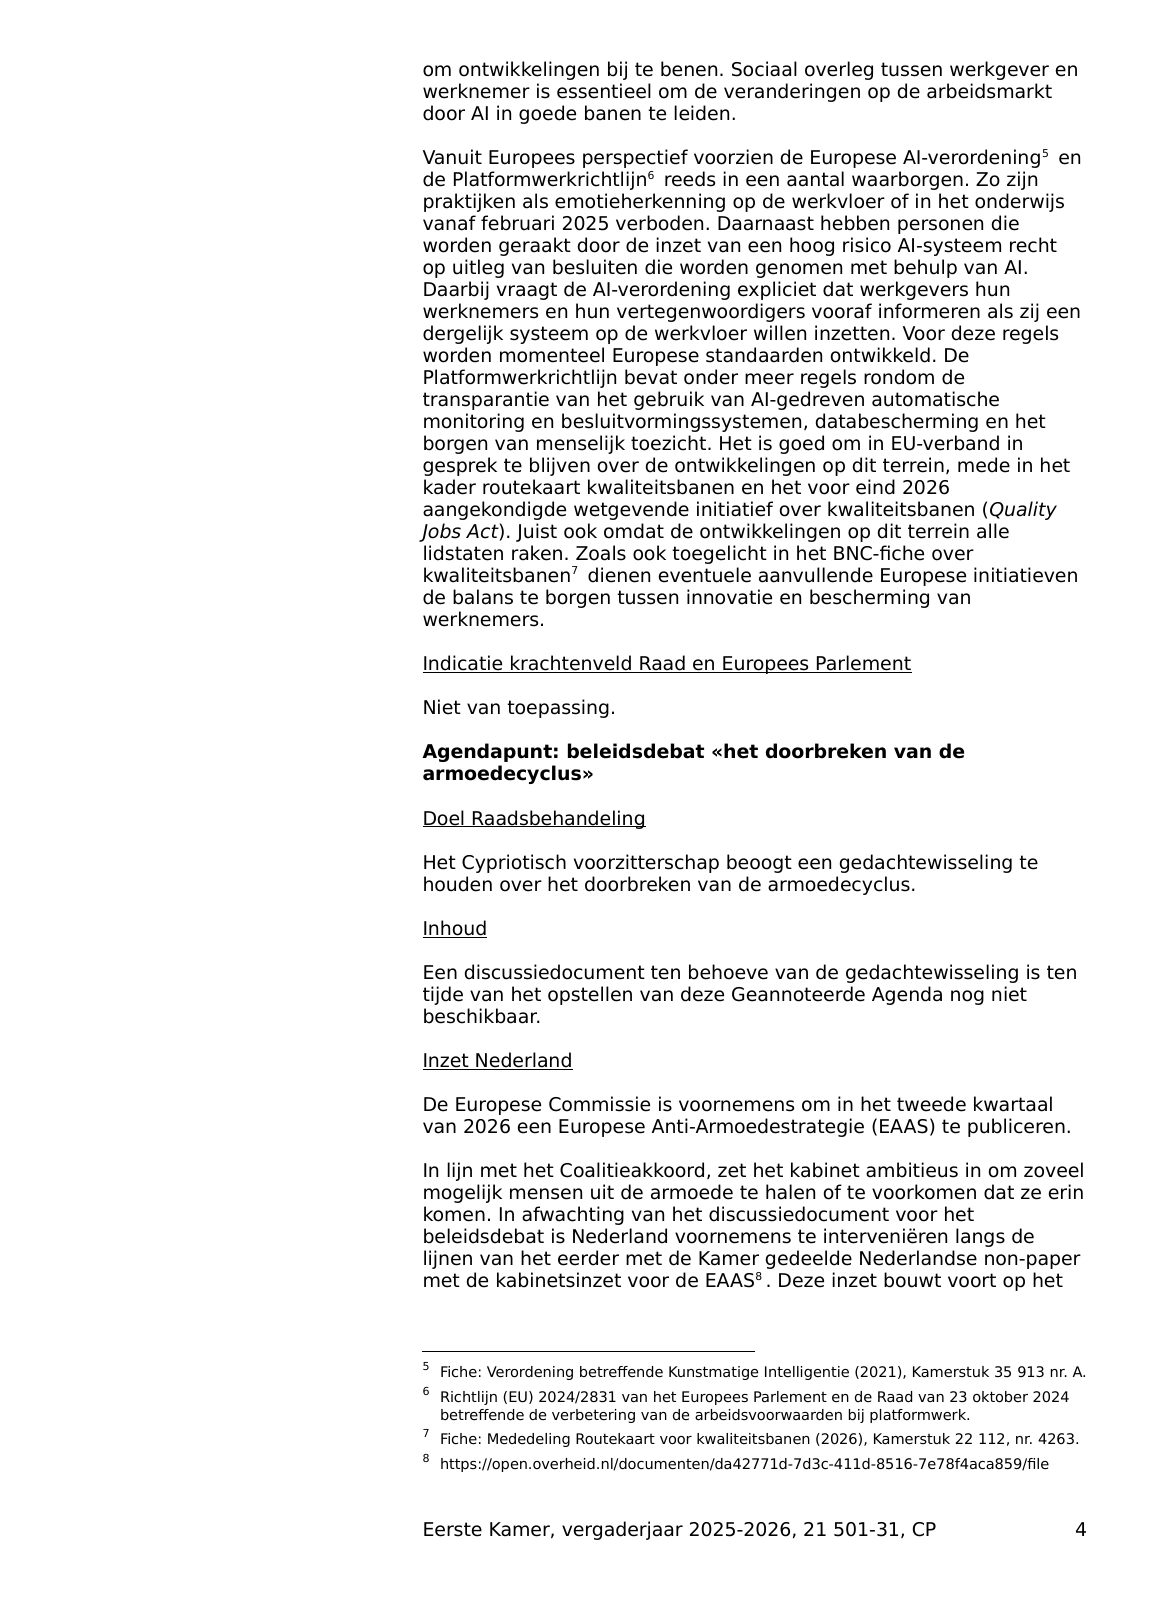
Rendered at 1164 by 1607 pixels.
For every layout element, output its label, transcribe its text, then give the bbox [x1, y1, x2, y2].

text om ontwikkelingen bij te benen. Sociaal overleg tussen werkgever en werknemer is essentieel om de veranderingen op de arbeidsmarkt door AI in goede banen te leiden. [422, 59, 1087, 125]
text In lijn met het Coalitieakkoord, zet het kabinet ambitieus in om zoveel mogelijk mensen uit de armoede te halen of te voorkomen dat ze erin komen. In afwachting van het discussiedocument voor het beleidsdebat is Nederland voornemens te interveniëren langs de lijnen van het eerder met de Kamer gedeelde Nederlandse non-paper met de kabinetsinzet voor de EAAS. Deze inzet bouwt voort op het [422, 1160, 1087, 1292]
subtitle Inhoud [422, 918, 1087, 940]
subtitle Doel Raadsbehandeling [422, 807, 1087, 829]
text Niet van toepassing. [422, 697, 1087, 719]
text Vanuit Europees perspectief voorzien de Europese AI-verordening en de Platformwerkrichtlijn reeds in een aantal waarborgen. Zo zijn praktijken als emotieherkenning op de werkvloer of in het onderwijs vanaf februari 2025 verboden. Daarnaast hebben personen die worden geraakt door de inzet van een hoog risico AI-systeem recht op uitleg van besluiten die worden genomen met behulp van AI. Daarbij vraagt de AI-verordening expliciet dat werkgevers hun werknemers en hun vertegenwoordigers vooraf informeren als zij een dergelijk systeem op de werkvloer willen inzetten. Voor deze regels worden momenteel Europese standaarden ontwikkeld. De Platformwerkrichtlijn bevat onder meer regels rondom de transparantie van het gebruik van AI-gedreven automatische monitoring en besluitvormingssystemen, databescherming en het borgen van menselijk toezicht. Het is goed om in EU-verband in gesprek te blijven over de ontwikkelingen op dit terrein, mede in het kader routekaart kwaliteitsbanen en het voor eind 2026 aangekondigde wetgevende initiatief over kwaliteitsbanen (Quality Jobs Act). Juist ook omdat de ontwikkelingen op dit terrein alle lidstaten raken. Zoals ook toegelicht in het BNC-fiche over kwaliteitsbanen dienen eventuele aanvullende Europese initiatieven de balans te borgen tussen innovatie en bescherming van werknemers. [422, 147, 1087, 631]
text Fiche: Mededeling Routekaart voor kwaliteitsbanen (2026), Kamerstuk 22 112, nr. 4263. [422, 1427, 1087, 1449]
subtitle Agendapunt: beleidsdebat «het doorbreken van de armoedecyclus» [422, 741, 1087, 785]
text Een discussiedocument ten behoeve van de gedachtewisseling is ten tijde van het opstellen van deze Geannoteerde Agenda nog niet beschikbaar. [422, 962, 1087, 1028]
text Richtlijn (EU) 2024/2831 van het Europees Parlement en de Raad van 23 oktober 2024 betreffende de verbetering van de arbeidsvoorwaarden bij platformwerk. [422, 1385, 1087, 1424]
text Fiche: Verordening betreffende Kunstmatige Intelligentie (2021), Kamerstuk 35 913 nr. A. [422, 1360, 1087, 1382]
text https://open.overheid.nl/documenten/da42771d-7d3c-411d-8516-7e78f4aca859/file [422, 1452, 1087, 1474]
text Het Cypriotisch voorzitterschap beoogt een gedachtewisseling te houden over het doorbreken van de armoedecyclus. [422, 852, 1087, 896]
subtitle Indicatie krachtenveld Raad en Europees Parlement [422, 653, 1087, 675]
text De Europese Commissie is voornemens om in het tweede kwartaal van 2026 een Europese Anti-Armoedestrategie (EAAS) te publiceren. [422, 1094, 1087, 1138]
subtitle Inzet Nederland [422, 1050, 1087, 1072]
